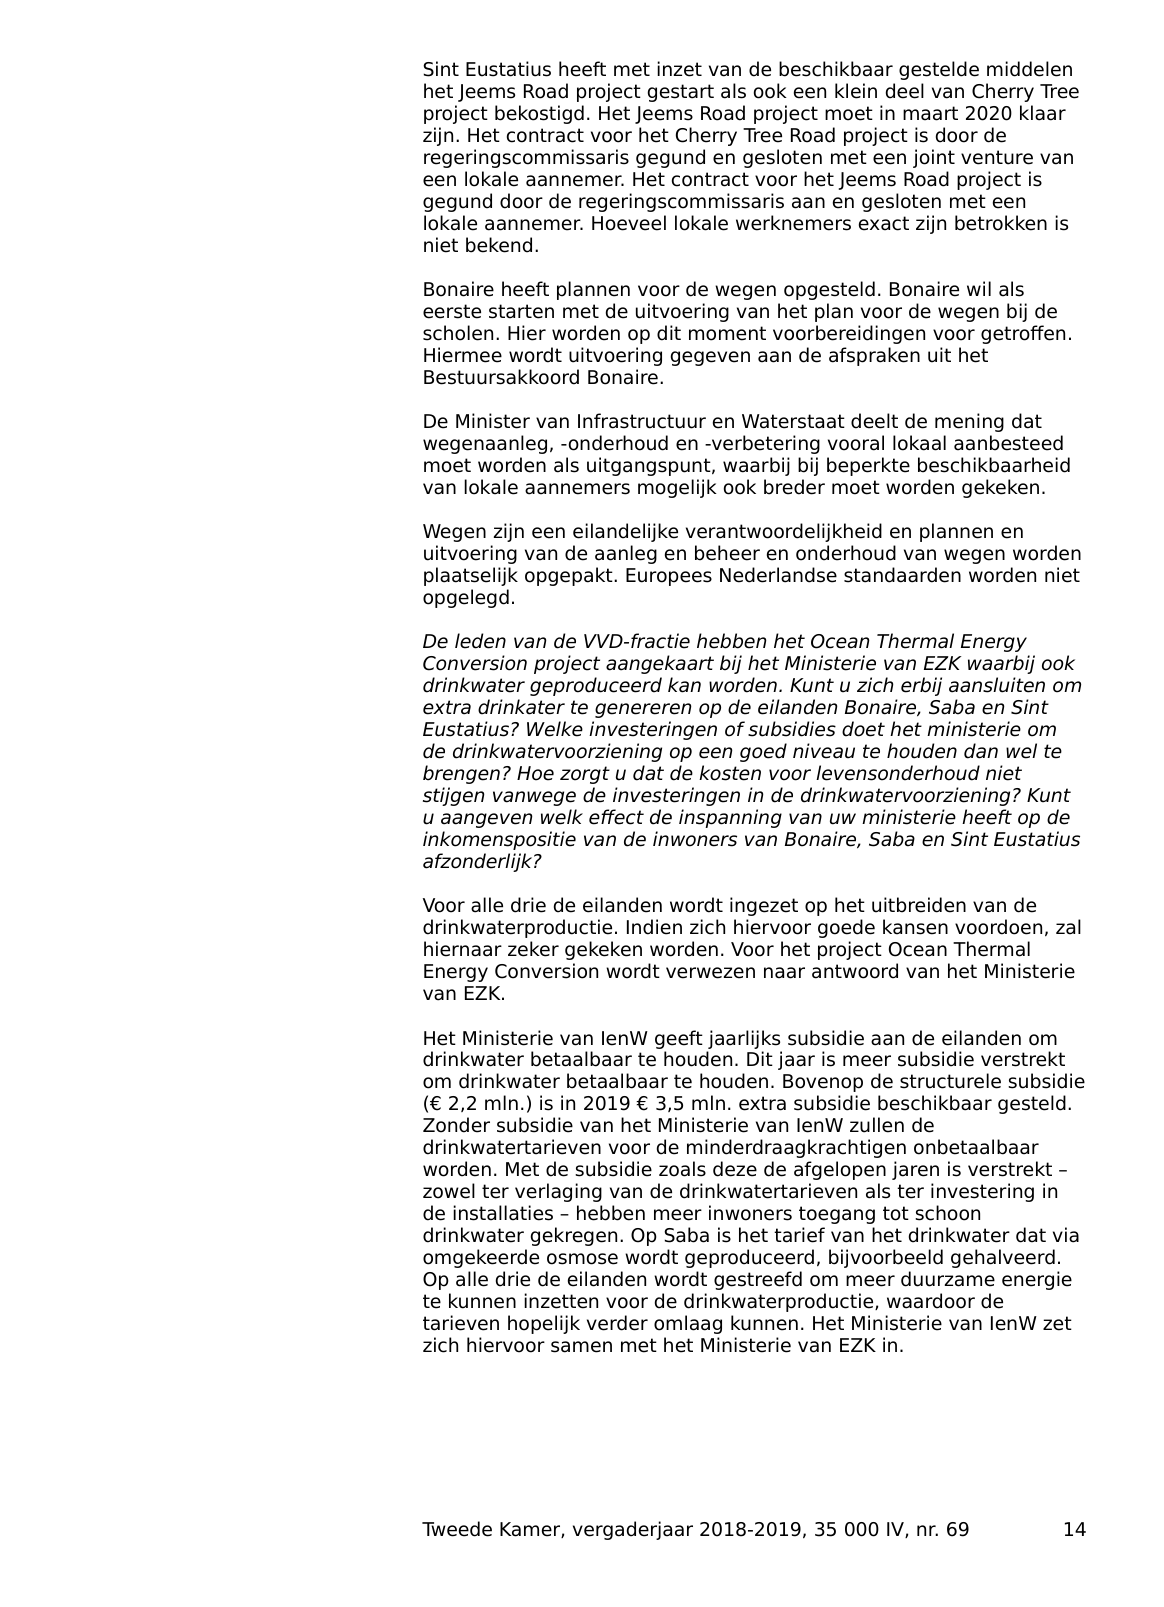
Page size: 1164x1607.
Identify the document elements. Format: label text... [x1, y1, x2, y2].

text Bonaire heeft plannen voor de wegen opgesteld. Bonaire wil als eerste starten met de uitvoering van het plan voor de wegen bij de scholen. Hier worden op dit moment voorbereidingen voor getroffen. Hiermee wordt uitvoering gegeven aan de afspraken uit het Bestuursakkoord Bonaire. [422, 279, 1087, 389]
text Wegen zijn een eilandelijke verantwoordelijkheid en plannen en uitvoering van de aanleg en beheer en onderhoud van wegen worden plaatselijk opgepakt. Europees Nederlandse standaarden worden niet opgelegd. [422, 521, 1087, 609]
text De Minister van Infrastructuur en Waterstaat deelt de mening dat wegenaanleg, -onderhoud en -verbetering vooral lokaal aanbesteed moet worden als uitgangspunt, waarbij bij beperkte beschikbaarheid van lokale aannemers mogelijk ook breder moet worden gekeken. [422, 411, 1087, 499]
text Voor alle drie de eilanden wordt ingezet op het uitbreiden van de drinkwaterproductie. Indien zich hiervoor goede kansen voordoen, zal hiernaar zeker gekeken worden. Voor het project Ocean Thermal Energy Conversion wordt verwezen naar antwoord van het Ministerie van EZK. [422, 895, 1087, 1005]
text De leden van de VVD-fractie hebben het Ocean Thermal Energy Conversion project aangekaart bij het Ministerie van EZK waarbij ook drinkwater geproduceerd kan worden. Kunt u zich erbij aansluiten om extra drinkater te genereren op de eilanden Bonaire, Saba en Sint Eustatius? Welke investeringen of subsidies doet het ministerie om de drinkwatervoorziening op een goed niveau te houden dan wel te brengen? Hoe zorgt u dat de kosten voor levensonderhoud niet stijgen vanwege de investeringen in de drinkwatervoorziening? Kunt u aangeven welk effect de inspanning van uw ministerie heeft op de inkomenspositie van de inwoners van Bonaire, Saba en Sint Eustatius afzonderlijk? [422, 631, 1087, 873]
text Sint Eustatius heeft met inzet van de beschikbaar gestelde middelen het Jeems Road project gestart als ook een klein deel van Cherry Tree project bekostigd. Het Jeems Road project moet in maart 2020 klaar zijn. Het contract voor het Cherry Tree Road project is door de regeringscommissaris gegund en gesloten met een joint venture van een lokale aannemer. Het contract voor het Jeems Road project is gegund door de regeringscommissaris aan en gesloten met een lokale aannemer. Hoeveel lokale werknemers exact zijn betrokken is niet bekend. [422, 59, 1087, 257]
text Het Ministerie van IenW geeft jaarlijks subsidie aan de eilanden om drinkwater betaalbaar te houden. Dit jaar is meer subsidie verstrekt om drinkwater betaalbaar te houden. Bovenop de structurele subsidie (€ 2,2 mln.) is in 2019 € 3,5 mln. extra subsidie beschikbaar gesteld. Zonder subsidie van het Ministerie van IenW zullen de drinkwatertarieven voor de minderdraagkrachtigen onbetaalbaar worden. Met de subsidie zoals deze de afgelopen jaren is verstrekt – zowel ter verlaging van de drinkwatertarieven als ter investering in de installaties – hebben meer inwoners toegang tot schoon drinkwater gekregen. Op Saba is het tarief van het drinkwater dat via omgekeerde osmose wordt geproduceerd, bijvoorbeeld gehalveerd. Op alle drie de eilanden wordt gestreefd om meer duurzame energie te kunnen inzetten voor de drinkwaterproductie, waardoor de tarieven hopelijk verder omlaag kunnen. Het Ministerie van IenW zet zich hiervoor samen met het Ministerie van EZK in. [422, 1027, 1087, 1357]
